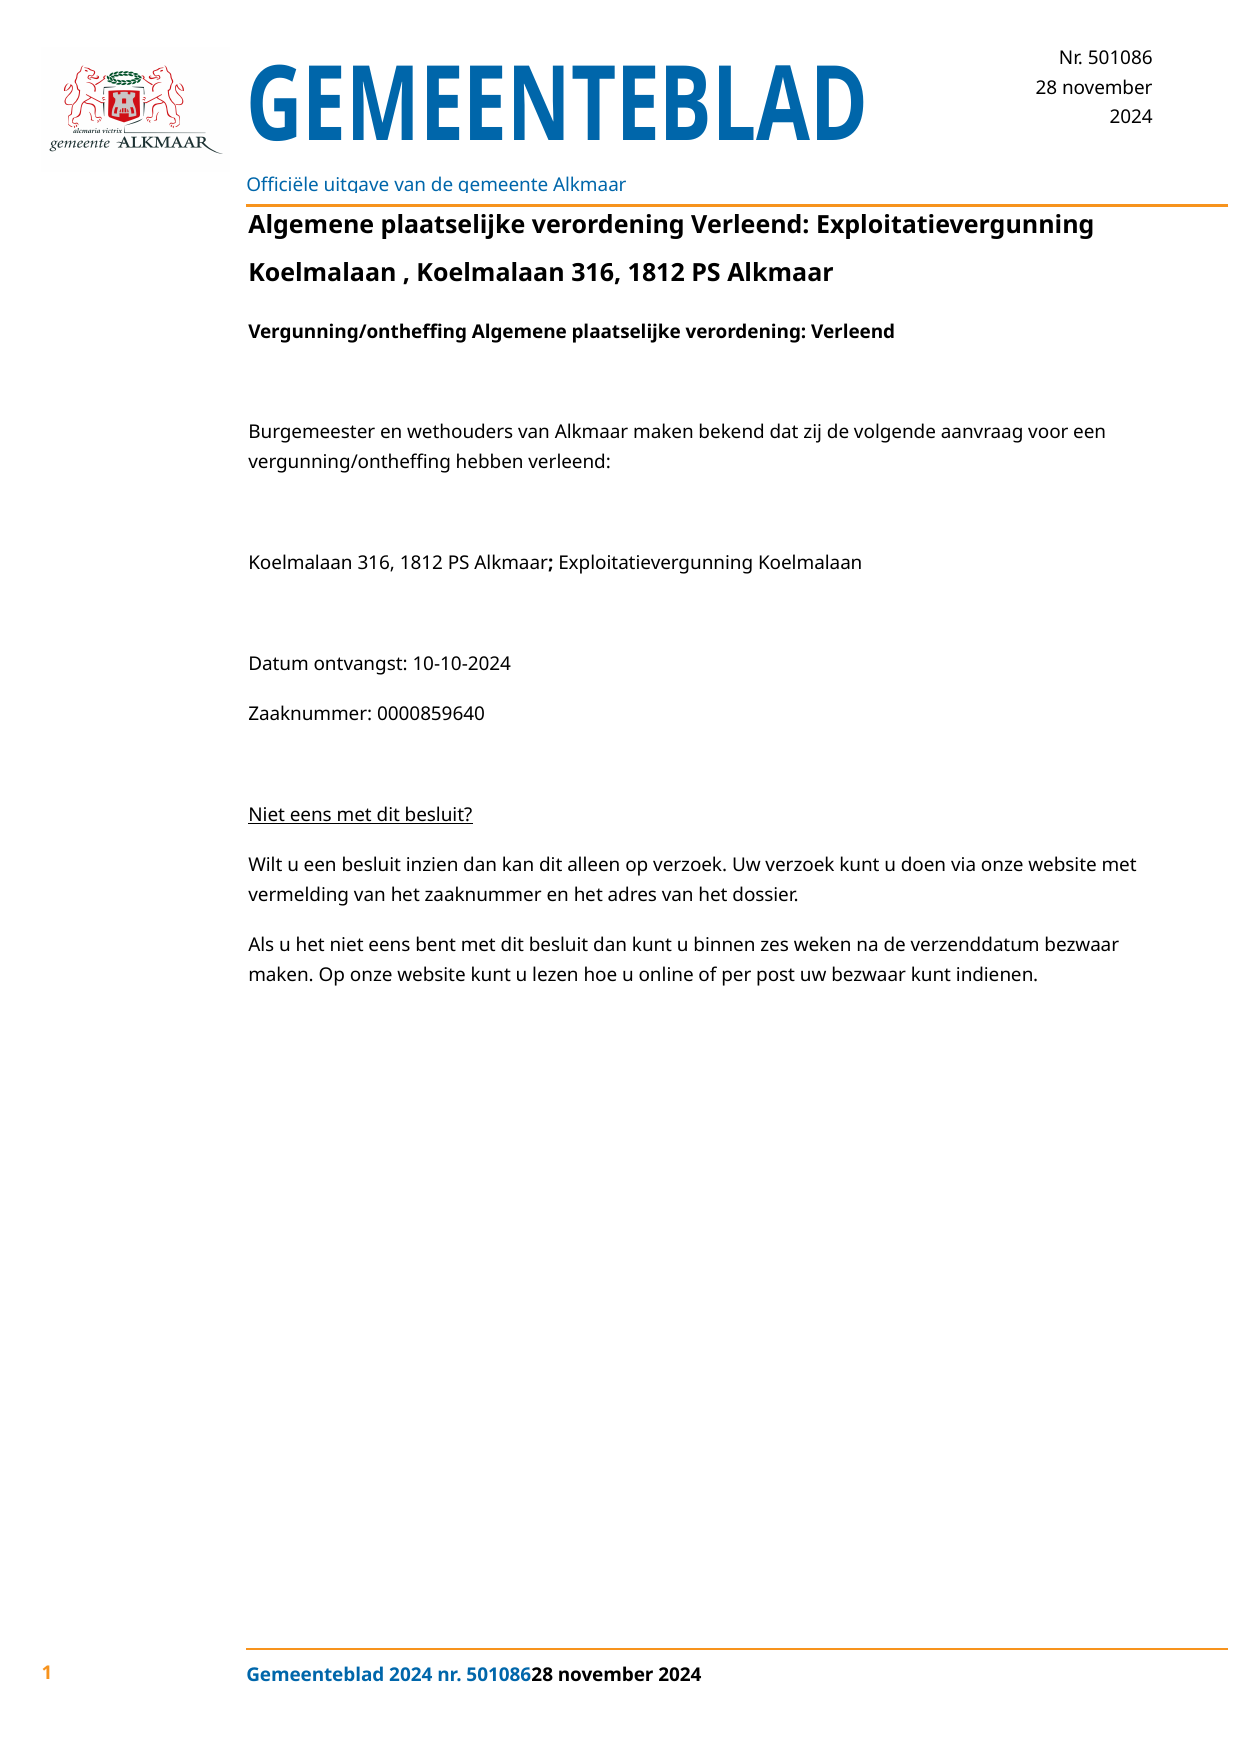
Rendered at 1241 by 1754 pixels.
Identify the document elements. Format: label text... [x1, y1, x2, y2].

text Zaaknummer: 0000859640 [248, 700, 1152, 726]
text Als u het niet eens bent met dit besluit dan kunt u binnen zes weken na de verzenddatum bezwaar maken. Op onze website kunt u lezen hoe u online of per post uw bezwaar kunt indienen. [248, 932, 1152, 987]
text Niet eens met dit besluit? [248, 801, 1152, 827]
text Koelmalaan 316, 1812 PS Alkmaar; Exploitatievergunning Koelmalaan [248, 549, 1152, 575]
text Datum ontvangst: 10-10-2024 [248, 650, 1152, 676]
picture [41, 47, 231, 172]
text Algemene plaatselijke verordening Verleend: Exploitatievergunning Koelmalaan , Koelmalaan 316, 1812 PS Alkmaar [248, 207, 1152, 288]
text Burgemeester en wethouders van Alkmaar maken bekend dat zij de volgende aanvraag voor een vergunning/ontheffing hebben verleend: [248, 419, 1152, 474]
text Wilt u een besluit inzien dan kan dit alleen op verzoek. Uw verzoek kunt u doen via onze website met vermelding van het zaaknummer en het adres van het dossier. [248, 852, 1152, 907]
text Vergunning/ontheffing Algemene plaatselijke verordening: Verleend [248, 318, 1152, 344]
